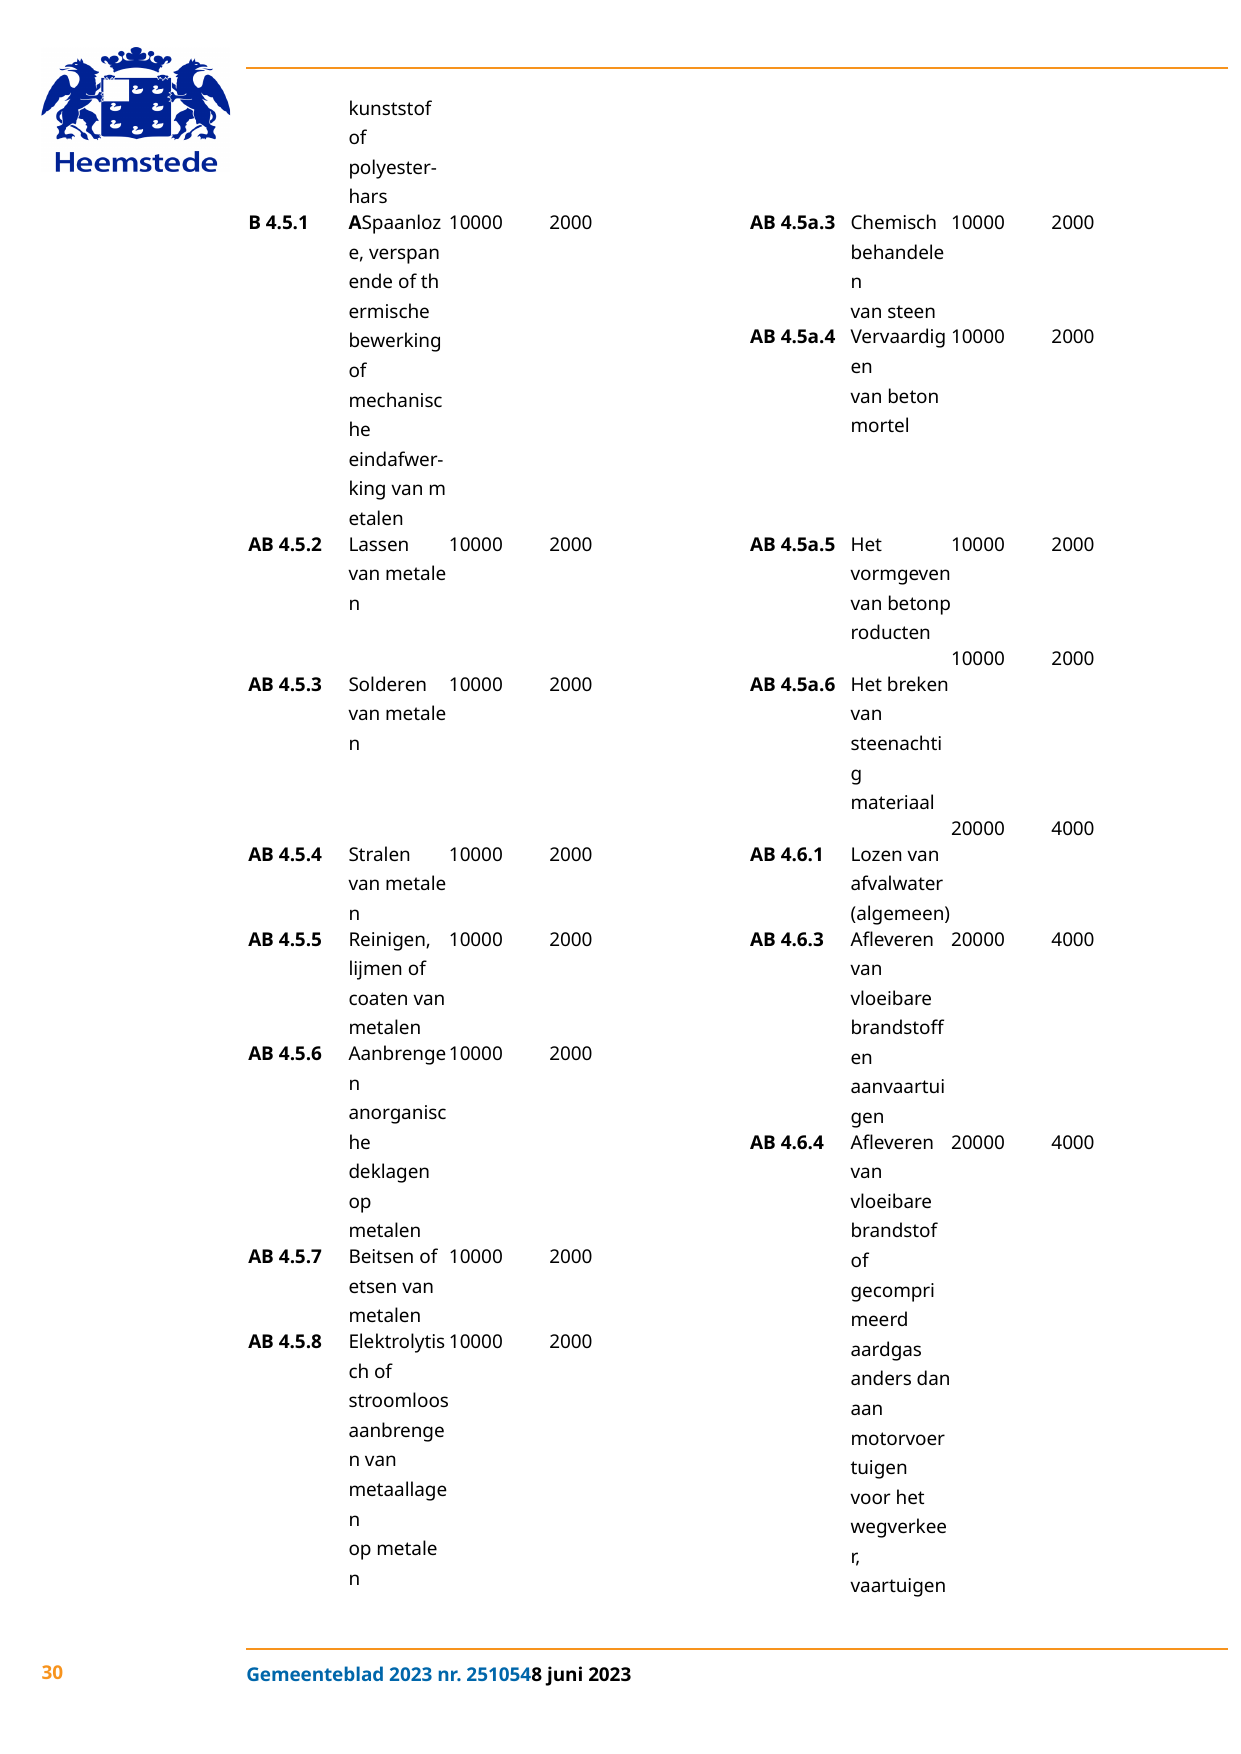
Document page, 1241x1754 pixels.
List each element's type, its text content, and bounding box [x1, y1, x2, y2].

table_cell 2000 [1051, 531, 1152, 645]
table_cell Beitsen of etsen van metalen [348, 1244, 449, 1328]
table_cell [750, 815, 850, 841]
table_cell [248, 645, 348, 671]
table_cell 2000 [1051, 209, 1152, 324]
table_cell 10000 [449, 841, 549, 926]
table_cell [951, 95, 1051, 209]
table_header [650, 95, 750, 1598]
table_cell AB 4.5.2 [248, 531, 348, 645]
table_cell AB 4.6.3 [750, 926, 850, 1040]
table_cell 2000 [549, 1040, 649, 1243]
table_cell Het breken van steenachtig materiaal [850, 671, 951, 815]
table_cell 4000 [1051, 1129, 1152, 1598]
table_cell [248, 815, 348, 841]
table_cell [750, 1328, 850, 1598]
table_cell AB 4.5a.3 [750, 209, 850, 324]
table_cell 20000 [951, 1129, 1051, 1598]
table_cell 2000 [549, 671, 649, 841]
table_cell 10000 [951, 531, 1051, 645]
table_cell [750, 95, 850, 209]
table_cell 10000 [449, 926, 549, 1040]
table_cell ASpaanloze, verspanende of thermische bewerking of mechanische eindafwer- king van metalen [348, 209, 449, 531]
table_cell AB 4.5a.5 [750, 531, 850, 645]
table_cell Vervaardigen van betonmortel [850, 324, 951, 531]
table_cell 10000 [449, 1244, 549, 1328]
table_cell 2000 [549, 209, 649, 531]
table_cell [850, 815, 951, 841]
table_cell 10000 [449, 671, 549, 841]
table_cell 10000 [449, 1328, 549, 1598]
table_cell AB 4.5.6 [248, 1040, 348, 1243]
table_cell [750, 1040, 850, 1129]
table_cell AB 4.5a.6 [750, 671, 850, 815]
table_cell AB 4.5.3 [248, 671, 348, 815]
table_cell 10000 [951, 324, 1051, 531]
table_cell 2000 [549, 1328, 649, 1598]
table_cell AB 4.6.1 [750, 841, 850, 926]
table_cell Elektrolytisch of stroomloos aanbrengen van metaallagen op metalen [348, 1328, 449, 1598]
table_cell Reinigen, lijmen of coaten van metalen [348, 926, 449, 1040]
table_cell 4000 [1051, 815, 1152, 926]
table_cell 2000 [549, 926, 649, 1040]
table_cell AB 4.5.7 [248, 1244, 348, 1328]
table_cell Lassen van metalen [348, 531, 449, 645]
picture [41, 47, 231, 172]
table_cell Lozen van afvalwater (algemeen) [850, 841, 951, 926]
table_cell [750, 1244, 850, 1328]
table_cell AB 4.5.4 [248, 841, 348, 926]
table_cell 10000 [449, 1040, 549, 1243]
table_cell Afleveren van vloeibare brandstof of gecomprimeerd aardgas anders dan aan motorvoertuigen voor het wegverkeer, vaartuigen [850, 1129, 951, 1598]
table_cell Stralen van metalen [348, 841, 449, 926]
table_cell Afleveren van vloeibare brandstoffen aanvaartuigen [850, 926, 951, 1129]
table_cell 10000 [951, 209, 1051, 324]
table_cell 2000 [549, 1244, 649, 1328]
table_cell [1051, 95, 1152, 209]
table_cell 10000 [449, 531, 549, 671]
table_cell [850, 95, 951, 209]
table_cell 2000 [1051, 324, 1152, 531]
table_cell [348, 815, 449, 841]
table_cell AB 4.6.4 [750, 1129, 850, 1243]
table_cell [750, 645, 850, 671]
table_cell 10000 [951, 645, 1051, 815]
table_cell [248, 324, 348, 531]
table_cell [549, 95, 649, 209]
table_cell Aanbrengen anorganische deklagen op metalen [348, 1040, 449, 1243]
table_cell kunststof of polyester- hars [348, 95, 449, 209]
table_cell AB 4.5.5 [248, 926, 348, 1040]
table_cell AB 4.5a.4 [750, 324, 850, 531]
table_cell Het vormgeven van betonproducten [850, 531, 951, 645]
table_cell [248, 95, 348, 209]
table_cell [348, 645, 449, 671]
table_cell 20000 [951, 926, 1051, 1129]
table_cell Chemisch behandelen van steen [850, 209, 951, 324]
table_cell 10000 [449, 209, 549, 531]
table_cell 4000 [1051, 926, 1152, 1129]
table_cell 2000 [549, 531, 649, 671]
table_cell [850, 645, 951, 671]
table_cell 2000 [549, 841, 649, 926]
table_cell [449, 95, 549, 209]
table_cell 20000 [951, 815, 1051, 926]
table_cell B 4.5.1 [248, 209, 348, 324]
table_cell AB 4.5.8 [248, 1328, 348, 1598]
table_cell Solderen van metalen [348, 671, 449, 815]
table_cell 2000 [1051, 645, 1152, 815]
